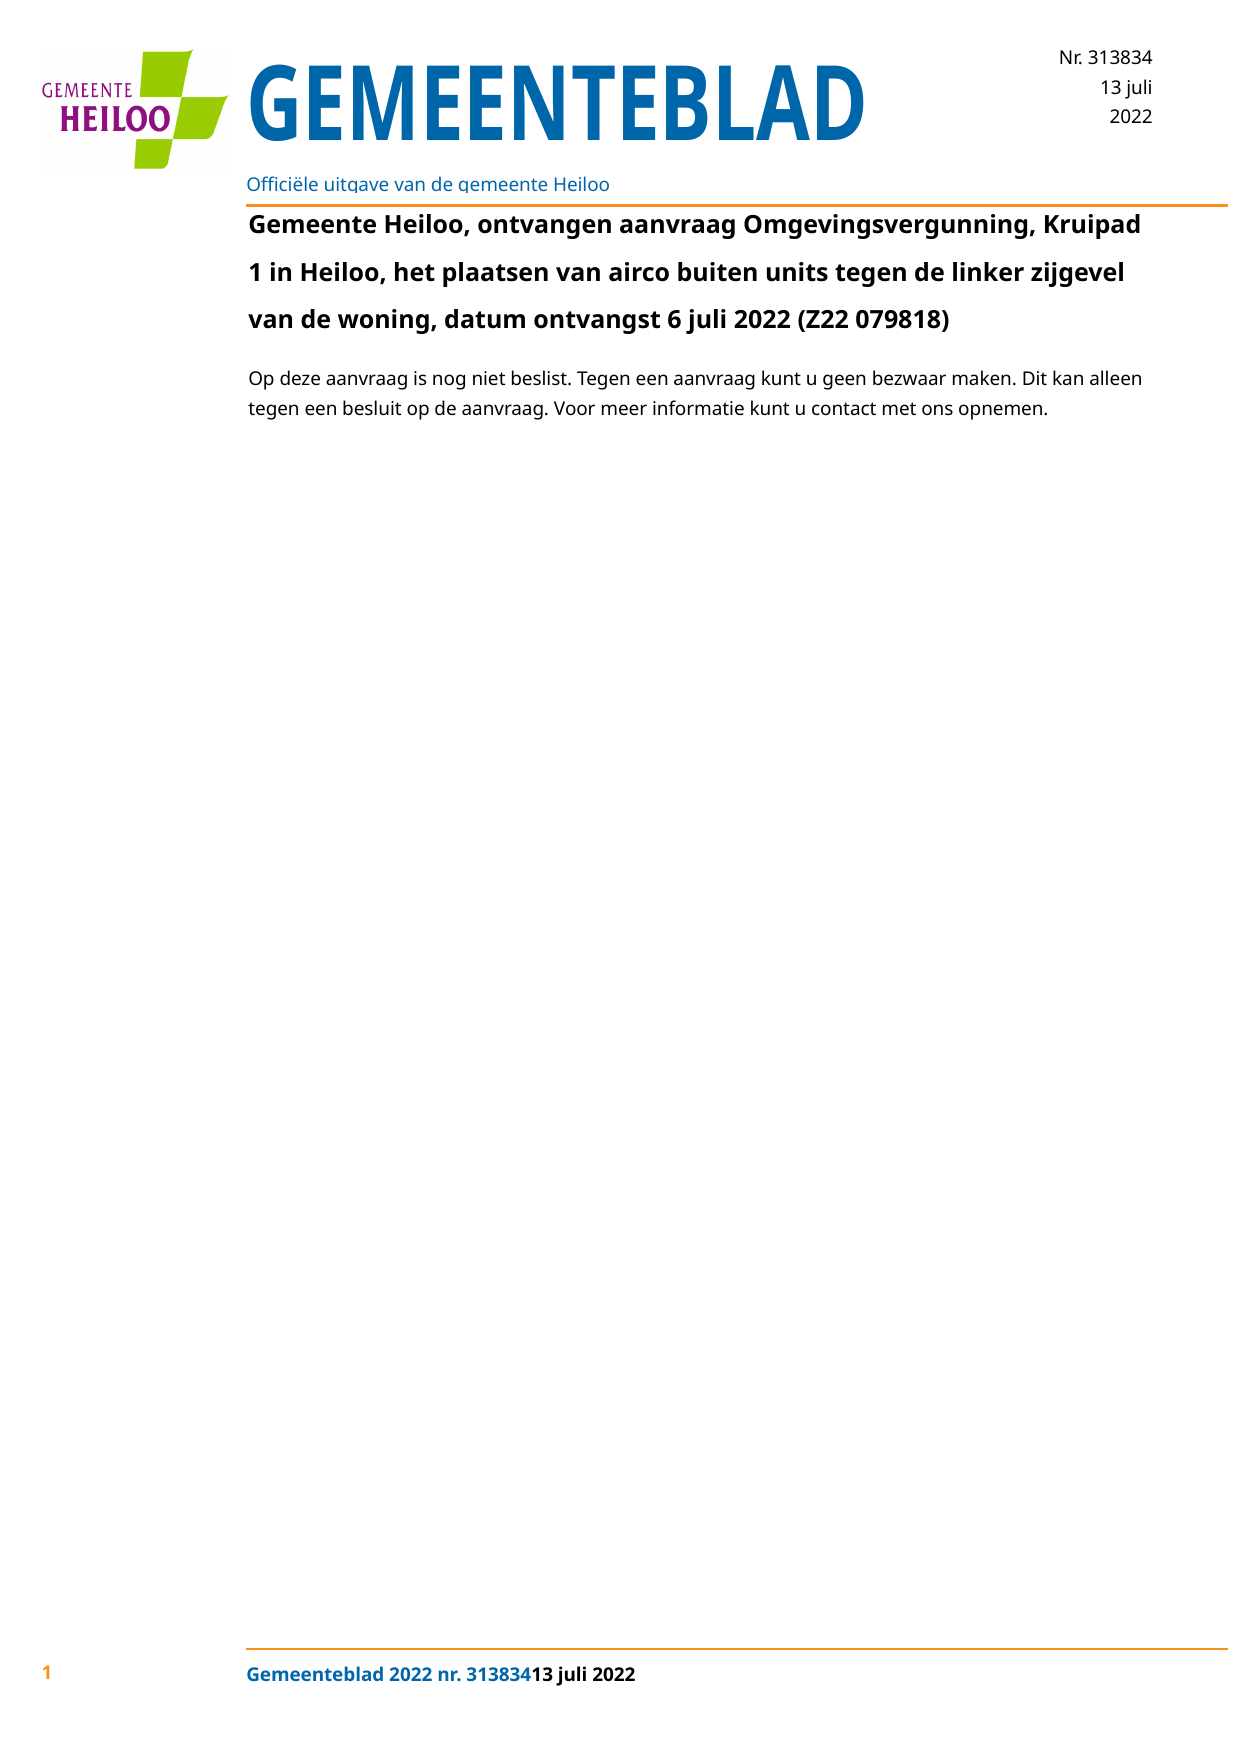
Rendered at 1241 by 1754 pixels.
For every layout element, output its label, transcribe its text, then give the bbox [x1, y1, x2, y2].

text Op deze aanvraag is nog niet beslist. Tegen een aanvraag kunt u geen bezwaar maken. Dit kan alleen tegen een besluit op de aanvraag. Voor meer informatie kunt u contact met ons opnemen. [248, 366, 1152, 421]
picture [41, 47, 231, 172]
text Gemeente Heiloo, ontvangen aanvraag Omgevingsvergunning, Kruipad 1 in Heiloo, het plaatsen van airco buiten units tegen de linker zijgevel van de woning, datum ontvangst 6 juli 2022 (Z22 079818) [248, 207, 1152, 336]
